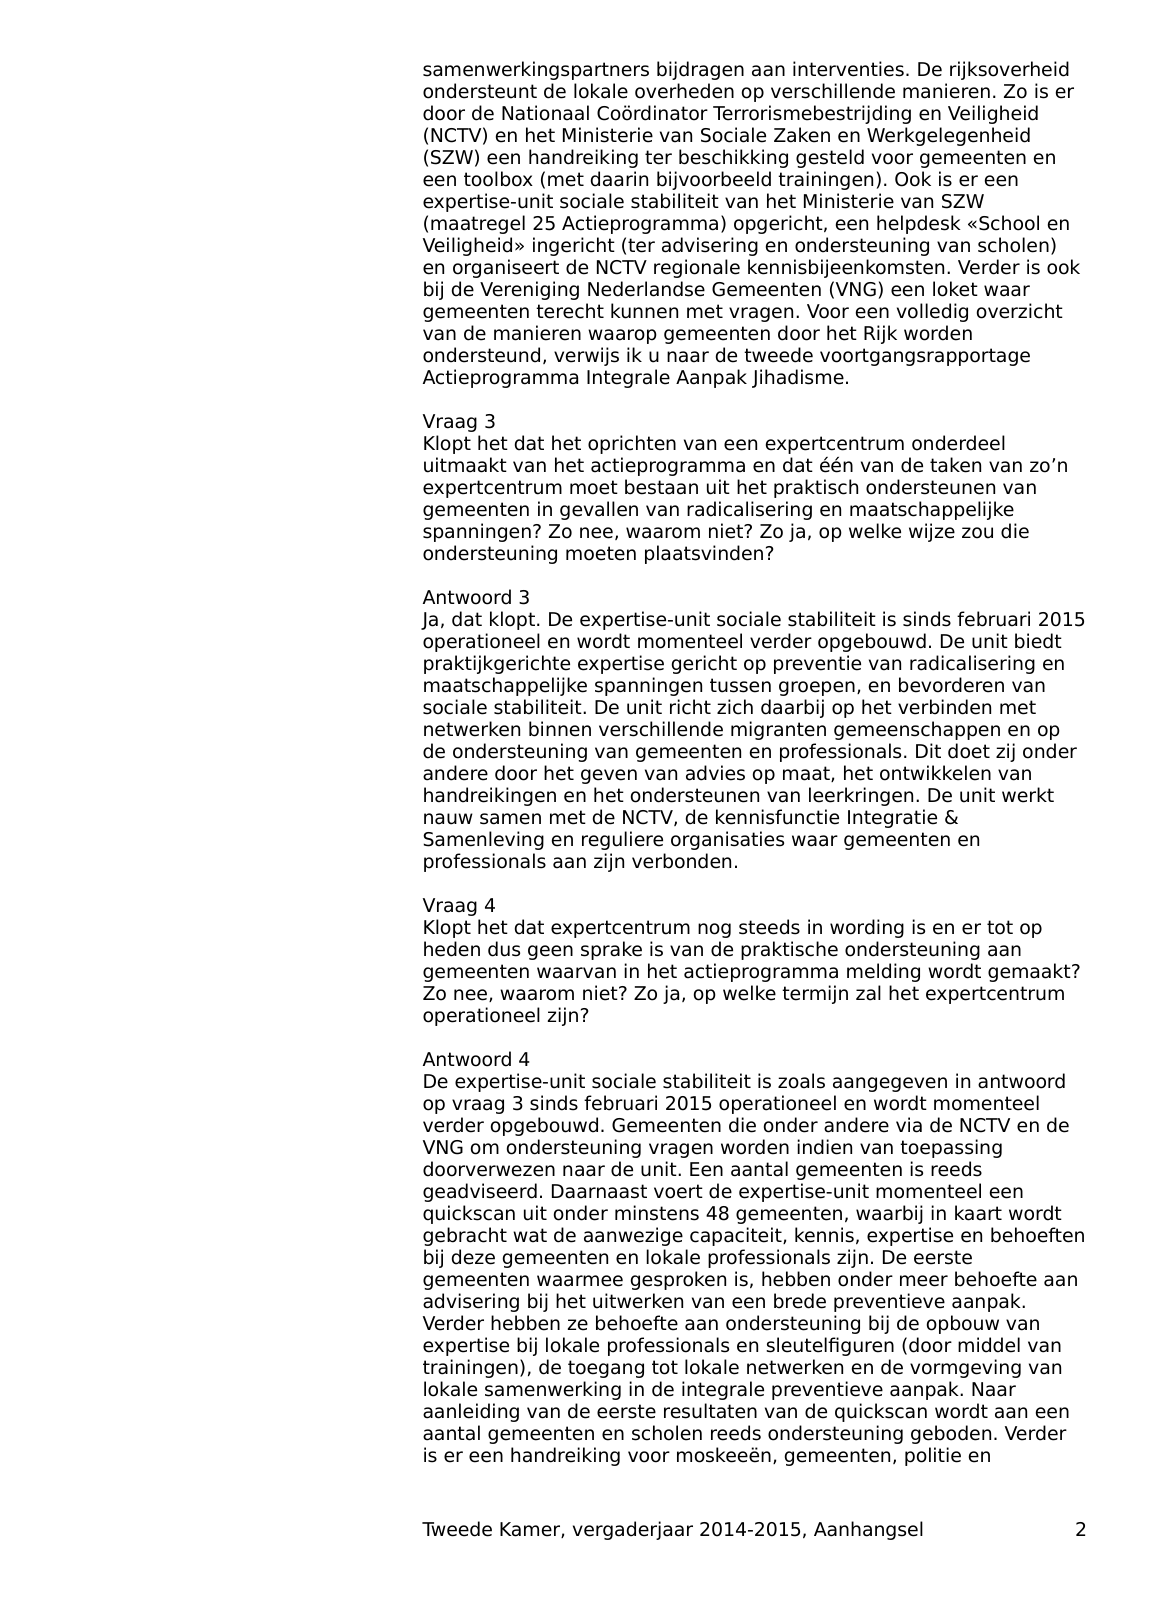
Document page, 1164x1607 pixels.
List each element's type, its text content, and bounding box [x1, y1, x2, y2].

text De expertise-unit sociale stabiliteit is zoals aangegeven in antwoord op vraag 3 sinds februari 2015 operationeel en wordt momenteel verder opgebouwd. Gemeenten die onder andere via de NCTV en de VNG om ondersteuning vragen worden indien van toepassing doorverwezen naar de unit. Een aantal gemeenten is reeds geadviseerd. Daarnaast voert de expertise-unit momenteel een quickscan uit onder minstens 48 gemeenten, waarbij in kaart wordt gebracht wat de aanwezige capaciteit, kennis, expertise en behoeften bij deze gemeenten en lokale professionals zijn. De eerste gemeenten waarmee gesproken is, hebben onder meer behoefte aan advisering bij het uitwerken van een brede preventieve aanpak. Verder hebben ze behoefte aan ondersteuning bij de opbouw van expertise bij lokale professionals en sleutelfiguren (door middel van trainingen), de toegang tot lokale netwerken en de vormgeving van lokale samenwerking in de integrale preventieve aanpak. Naar aanleiding van de eerste resultaten van de quickscan wordt aan een aantal gemeenten en scholen reeds ondersteuning geboden. Verder is er een handreiking voor moskeeën, gemeenten, politie en [422, 1071, 1087, 1467]
text Ja, dat klopt. De expertise-unit sociale stabiliteit is sinds februari 2015 operationeel en wordt momenteel verder opgebouwd. De unit biedt praktijkgerichte expertise gericht op preventie van radicalisering en maatschappelijke spanningen tussen groepen, en bevorderen van sociale stabiliteit. De unit richt zich daarbij op het verbinden met netwerken binnen verschillende migranten gemeenschappen en op de ondersteuning van gemeenten en professionals. Dit doet zij onder andere door het geven van advies op maat, het ontwikkelen van handreikingen en het ondersteunen van leerkringen. De unit werkt nauw samen met de NCTV, de kennisfunctie Integratie & Samenleving en reguliere organisaties waar gemeenten en professionals aan zijn verbonden. [422, 609, 1087, 873]
text Klopt het dat expertcentrum nog steeds in wording is en er tot op heden dus geen sprake is van de praktische ondersteuning aan gemeenten waarvan in het actieprogramma melding wordt gemaakt? Zo nee, waarom niet? Zo ja, op welke termijn zal het expertcentrum operationeel zijn? [422, 917, 1087, 1027]
text Antwoord 4 [422, 1049, 1087, 1071]
text Antwoord 3 [422, 587, 1087, 609]
text samenwerkingspartners bijdragen aan interventies. De rijksoverheid ondersteunt de lokale overheden op verschillende manieren. Zo is er door de Nationaal Coördinator Terrorismebestrijding en Veiligheid (NCTV) en het Ministerie van Sociale Zaken en Werkgelegenheid (SZW) een handreiking ter beschikking gesteld voor gemeenten en een toolbox (met daarin bijvoorbeeld trainingen). Ook is er een expertise-unit sociale stabiliteit van het Ministerie van SZW (maatregel 25 Actieprogramma) opgericht, een helpdesk «School en Veiligheid» ingericht (ter advisering en ondersteuning van scholen) en organiseert de NCTV regionale kennisbijeenkomsten. Verder is ook bij de Vereniging Nederlandse Gemeenten (VNG) een loket waar gemeenten terecht kunnen met vragen. Voor een volledig overzicht van de manieren waarop gemeenten door het Rijk worden ondersteund, verwijs ik u naar de tweede voortgangsrapportage Actieprogramma Integrale Aanpak Jihadisme. [422, 59, 1087, 389]
text Klopt het dat het oprichten van een expertcentrum onderdeel uitmaakt van het actieprogramma en dat één van de taken van zo’n expertcentrum moet bestaan uit het praktisch ondersteunen van gemeenten in gevallen van radicalisering en maatschappelijke spanningen? Zo nee, waarom niet? Zo ja, op welke wijze zou die ondersteuning moeten plaatsvinden? [422, 433, 1087, 565]
text Vraag 3 [422, 411, 1087, 433]
text Vraag 4 [422, 895, 1087, 917]
